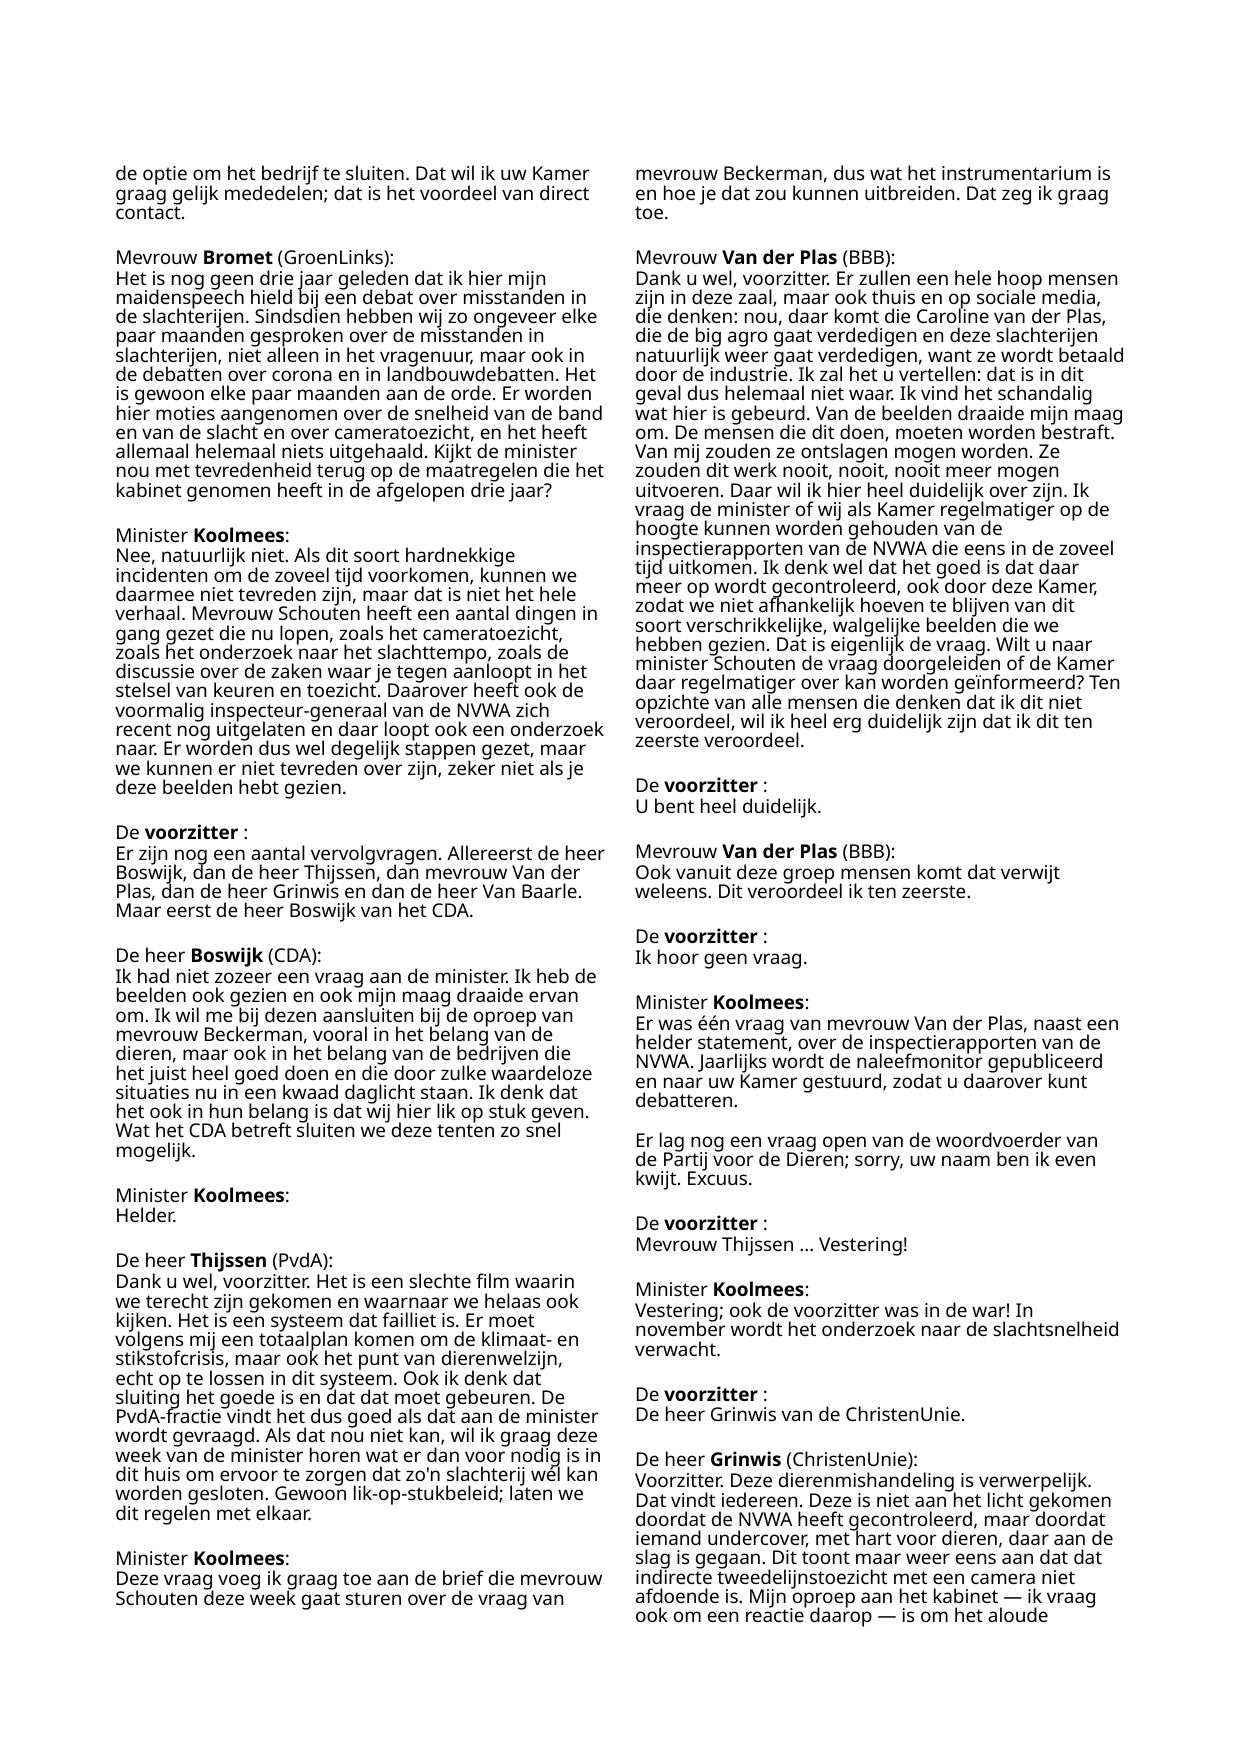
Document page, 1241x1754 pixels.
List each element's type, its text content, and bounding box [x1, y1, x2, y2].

text Er was één vraag van mevrouw Van der Plas, naast een helder statement, over de inspectierapporten van de NVWA. Jaarlijks wordt de naleefmonitor gepubliceerd en naar uw Kamer gestuurd, zodat u daarover kunt debatteren. [635, 1015, 1125, 1111]
text De voorzitter : [635, 923, 1125, 949]
text Ook vanuit deze groep mensen komt dat verwijt weleens. Dit veroordeel ik ten zeerste. [635, 864, 1125, 902]
text De heer Grinwis van de ChristenUnie. [635, 1406, 1125, 1426]
text Er lag nog een vraag open van de woordvoerder van de Partij voor de Dieren; sorry, uw naam ben ik even kwijt. Excuus. [635, 1132, 1125, 1190]
text Minister Koolmees: [635, 989, 1125, 1015]
text De heer Thijssen (PvdA): [115, 1248, 605, 1273]
text U bent heel duidelijk. [635, 798, 1125, 817]
text De voorzitter : [115, 819, 605, 844]
text mevrouw Beckerman, dus wat het instrumentarium is en hoe je dat zou kunnen uitbreiden. Dat zeg ik graag toe. [635, 165, 1125, 223]
text Er zijn nog een aantal vervolgvragen. Allereerst de heer Boswijk, dan de heer Thijssen, dan mevrouw Van der Plas, dan de heer Grinwis en dan de heer Van Baarle. Maar eerst de heer Boswijk van het CDA. [115, 844, 605, 922]
text De voorzitter : [635, 1211, 1125, 1236]
text Minister Koolmees: [115, 522, 605, 547]
text Mevrouw Bromet (GroenLinks): [115, 244, 605, 270]
text Vestering; ook de voorzitter was in de war! In november wordt het onderzoek naar de slachtsnelheid verwacht. [635, 1302, 1125, 1360]
text Mevrouw Thijssen … Vestering! [635, 1236, 1125, 1256]
text De heer Boswijk (CDA): [115, 942, 605, 968]
text Mevrouw Van der Plas (BBB): [635, 244, 1125, 270]
text Het is nog geen drie jaar geleden dat ik hier mijn maidenspeech hield bij een debat over misstanden in de slachterijen. Sindsdien hebben wij zo ongeveer elke paar maanden gesproken over de misstanden in slachterijen, niet alleen in het vragenuur, maar ook in de debatten over corona en in landbouwdebatten. Het is gewoon elke paar maanden aan de orde. Er worden hier moties aangenomen over de snelheid van de band en van de slacht en over cameratoezicht, en het heeft allemaal helemaal niets uitgehaald. Kijkt de minister nou met tevredenheid terug op de maatregelen die het kabinet genomen heeft in de afgelopen drie jaar? [115, 270, 605, 501]
text Voorzitter. Deze dierenmishandeling is verwerpelijk. Dat vindt iedereen. Deze is niet aan het licht gekomen doordat de NVWA heeft gecontroleerd, maar doordat iemand undercover, met hart voor dieren, daar aan de slag is gegaan. Dit toont maar weer eens aan dat dat indirecte tweedelijnstoezicht met een camera niet afdoende is. Mijn oproep aan het kabinet — ik vraag ook om een reactie daarop — is om het aloude [635, 1472, 1125, 1626]
text Ik hoor geen vraag. [635, 949, 1125, 968]
text Minister Koolmees: [635, 1276, 1125, 1302]
text Nee, natuurlijk niet. Als dit soort hardnekkige incidenten om de zoveel tijd voorkomen, kunnen we daarmee niet tevreden zijn, maar dat is niet het hele verhaal. Mevrouw Schouten heeft een aantal dingen in gang gezet die nu lopen, zoals het cameratoezicht, zoals het onderzoek naar het slachttempo, zoals de discussie over de zaken waar je tegen aanloopt in het stelsel van keuren en toezicht. Daarover heeft ook de voormalig inspecteur-generaal van de NVWA zich recent nog uitgelaten en daar loopt ook een onderzoek naar. Er worden dus wel degelijk stappen gezet, maar we kunnen er niet tevreden over zijn, zeker niet als je deze beelden hebt gezien. [115, 547, 605, 798]
text De voorzitter : [635, 772, 1125, 798]
text Ik had niet zozeer een vraag aan de minister. Ik heb de beelden ook gezien en ook mijn maag draaide ervan om. Ik wil me bij dezen aansluiten bij de oproep van mevrouw Beckerman, vooral in het belang van de dieren, maar ook in het belang van de bedrijven die het juist heel goed doen en die door zulke waardeloze situaties nu in een kwaad daglicht staan. Ik denk dat het ook in hun belang is dat wij hier lik op stuk geven. Wat het CDA betreft sluiten we deze tenten zo snel mogelijk. [115, 968, 605, 1161]
text Helder. [115, 1207, 605, 1227]
text Dank u wel, voorzitter. Het is een slechte film waarin we terecht zijn gekomen en waarnaar we helaas ook kijken. Het is een systeem dat failliet is. Er moet volgens mij een totaalplan komen om de klimaat- en stikstofcrisis, maar ook het punt van dierenwelzijn, echt op te lossen in dit systeem. Ook ik denk dat sluiting het goede is en dat dat moet gebeuren. De PvdA-fractie vindt het dus goed als dat aan de minister wordt gevraagd. Als dat nou niet kan, wil ik graag deze week van de minister horen wat er dan voor nodig is in dit huis om ervoor te zorgen dat zo'n slachterij wél kan worden gesloten. Gewoon lik-op-stukbeleid; laten we dit regelen met elkaar. [115, 1273, 605, 1524]
text Minister Koolmees: [115, 1182, 605, 1207]
text Minister Koolmees: [115, 1545, 605, 1570]
text de optie om het bedrijf te sluiten. Dat wil ik uw Kamer graag gelijk mededelen; dat is het voordeel van direct contact. [115, 165, 605, 223]
text De heer Grinwis (ChristenUnie): [635, 1447, 1125, 1472]
text Mevrouw Van der Plas (BBB): [635, 838, 1125, 864]
text Deze vraag voeg ik graag toe aan de brief die mevrouw Schouten deze week gaat sturen over de vraag van [115, 1570, 605, 1609]
text De voorzitter : [635, 1381, 1125, 1406]
text Dank u wel, voorzitter. Er zullen een hele hoop mensen zijn in deze zaal, maar ook thuis en op sociale media, die denken: nou, daar komt die Caroline van der Plas, die de big agro gaat verdedigen en deze slachterijen natuurlijk weer gaat verdedigen, want ze wordt betaald door de industrie. Ik zal het u vertellen: dat is in dit geval dus helemaal niet waar. Ik vind het schandalig wat hier is gebeurd. Van de beelden draaide mijn maag om. De mensen die dit doen, moeten worden bestraft. Van mij zouden ze ontslagen mogen worden. Ze zouden dit werk nooit, nooit, nooit meer mogen uitvoeren. Daar wil ik hier heel duidelijk over zijn. Ik vraag de minister of wij als Kamer regelmatiger op de hoogte kunnen worden gehouden van de inspectierapporten van de NVWA die eens in de zoveel tijd uitkomen. Ik denk wel dat het goed is dat daar meer op wordt gecontroleerd, ook door deze Kamer, zodat we niet afhankelijk hoeven te blijven van dit soort verschrikkelijke, walgelijke beelden die we hebben gezien. Dat is eigenlijk de vraag. Wilt u naar minister Schouten de vraag doorgeleiden of de Kamer daar regelmatiger over kan worden geïnformeerd? Ten opzichte van alle mensen die denken dat ik dit niet veroordeel, wil ik heel erg duidelijk zijn dat ik dit ten zeerste veroordeel. [635, 270, 1125, 751]
